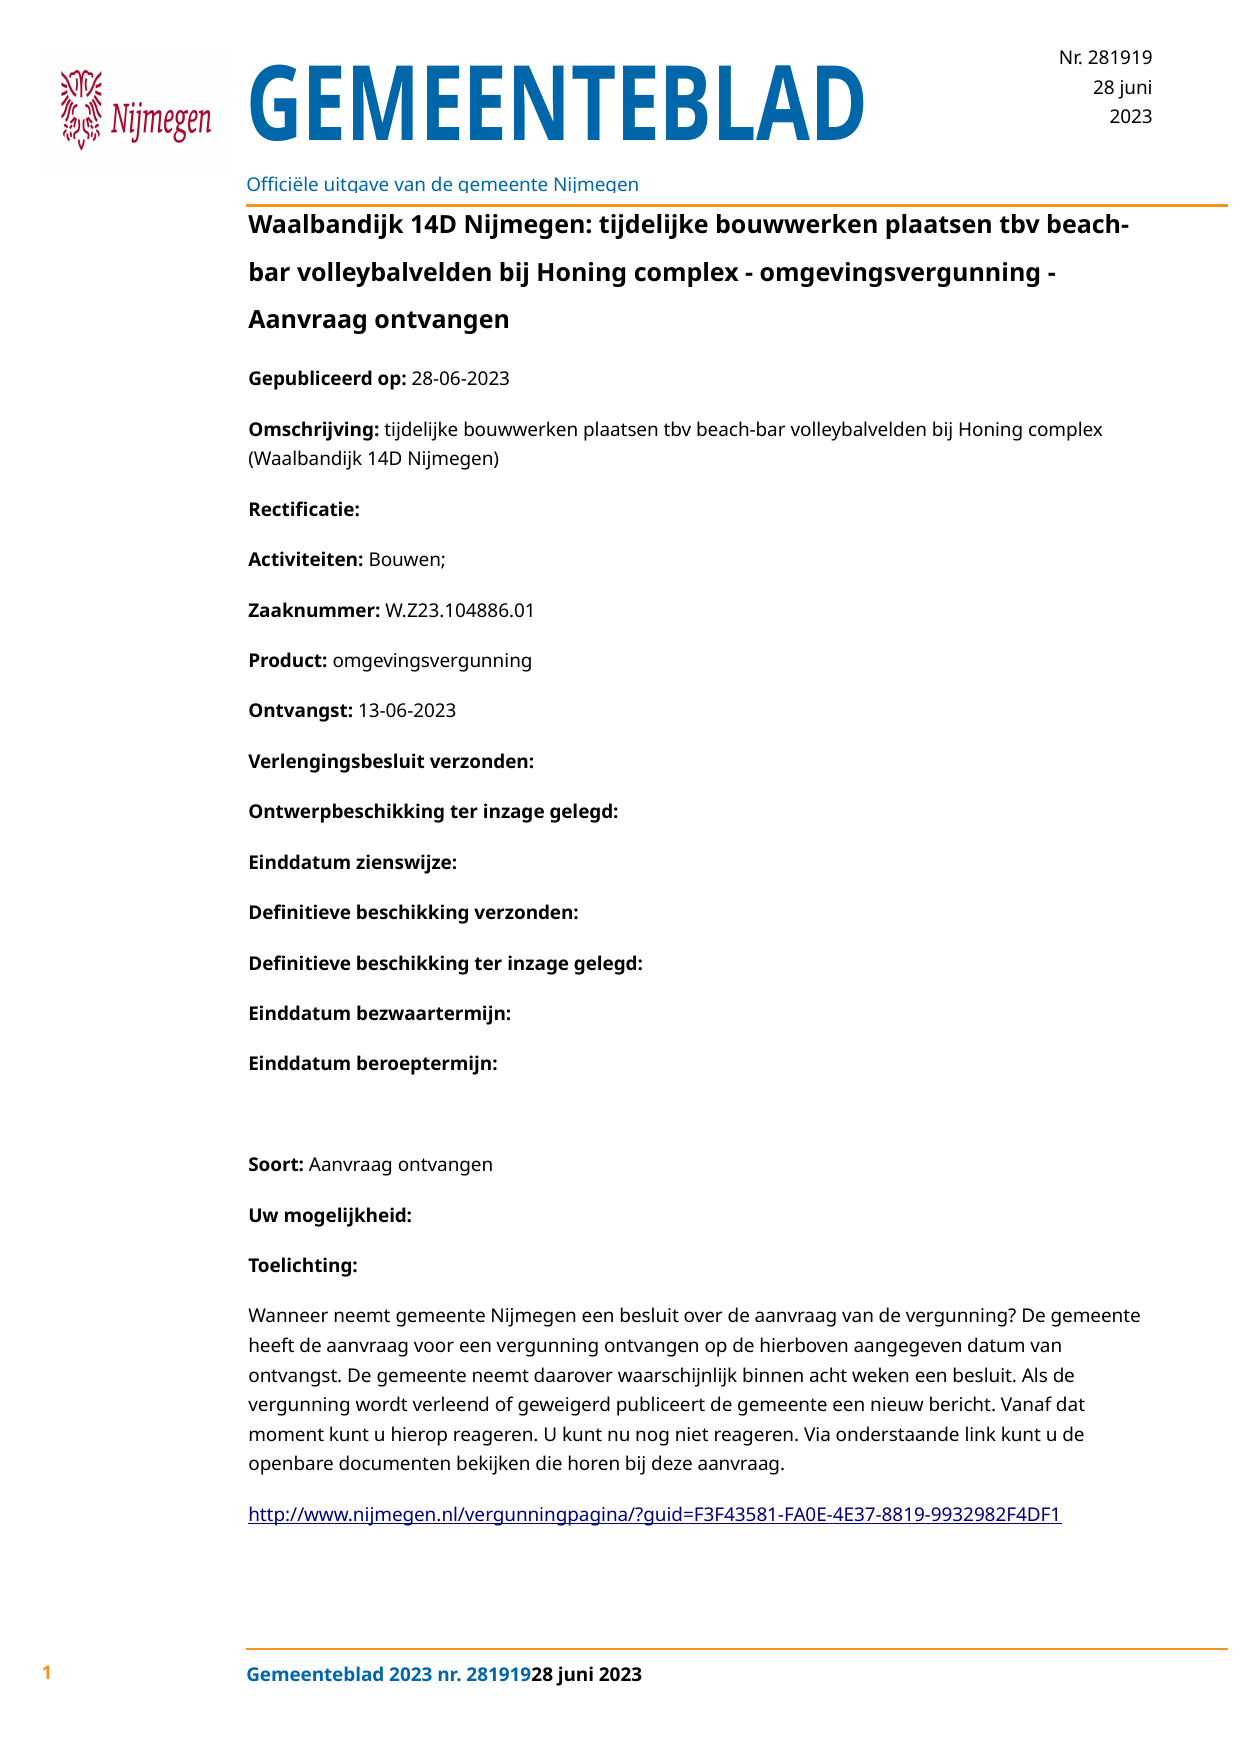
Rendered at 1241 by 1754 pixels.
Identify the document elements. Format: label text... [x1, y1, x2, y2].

picture [41, 47, 231, 172]
text Product: omgevingsvergunning [248, 647, 1152, 673]
text Uw mogelijkheid: [248, 1202, 1152, 1227]
text Einddatum beroeptermijn: [248, 1051, 1152, 1076]
text Toelichting: [248, 1252, 1152, 1278]
text Wanneer neemt gemeente Nijmegen een besluit over de aanvraag van de vergunning? De gemeente heeft de aanvraag voor een vergunning ontvangen op de hierboven aangegeven datum van ontvangst. De gemeente neemt daarover waarschijnlijk binnen acht weken een besluit. Als de vergunning wordt verleend of geweigerd publiceert de gemeente een nieuw bericht. Vanaf dat moment kunt u hierop reageren. U kunt nu nog niet reageren. Via onderstaande link kunt u de openbare documenten bekijken die horen bij deze aanvraag. [248, 1303, 1152, 1476]
text Gepubliceerd op: 28-06-2023 [248, 366, 1152, 391]
text http://www.nijmegen.nl/vergunningpagina/?guid=F3F43581-FA0E-4E37-8819-9932982F4DF1 [248, 1501, 1152, 1527]
text Rectificatie: [248, 496, 1152, 522]
text Ontwerpbeschikking ter inzage gelegd: [248, 798, 1152, 824]
text Einddatum bezwaartermijn: [248, 1000, 1152, 1026]
text Soort: Aanvraag ontvangen [248, 1151, 1152, 1177]
text Zaaknummer: W.Z23.104886.01 [248, 597, 1152, 622]
text Verlengingsbesluit verzonden: [248, 748, 1152, 774]
text Activiteiten: Bouwen; [248, 546, 1152, 572]
text Definitieve beschikking ter inzage gelegd: [248, 950, 1152, 975]
text Einddatum zienswijze: [248, 849, 1152, 874]
text Ontvangst: 13-06-2023 [248, 698, 1152, 723]
text Omschrijving: tijdelijke bouwwerken plaatsen tbv beach-bar volleybalvelden bij Honing complex (Waalbandijk 14D Nijmegen) [248, 416, 1152, 471]
text Definitieve beschikking verzonden: [248, 899, 1152, 925]
text Waalbandijk 14D Nijmegen: tijdelijke bouwwerken plaatsen tbv beach-bar volleybalvelden bij Honing complex - omgevingsvergunning - Aanvraag ontvangen [248, 207, 1152, 336]
